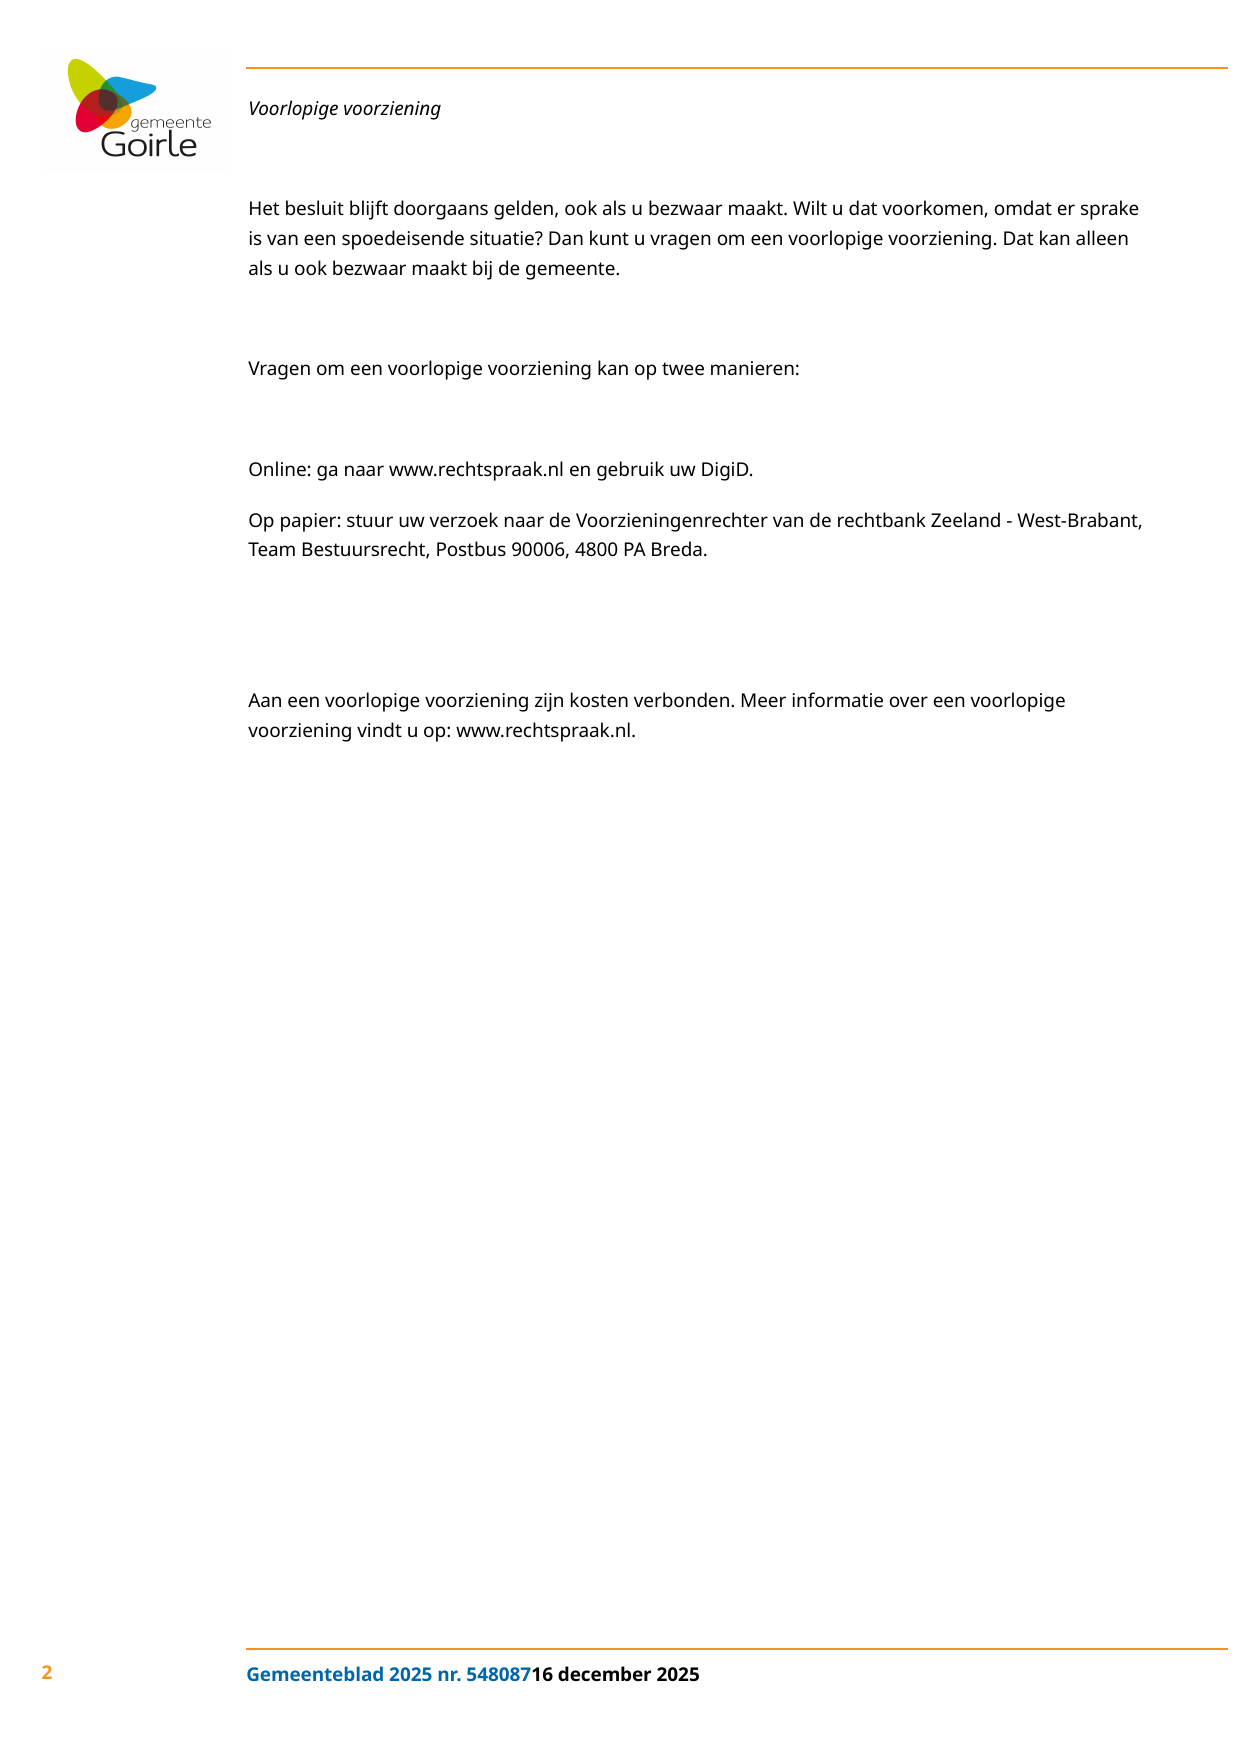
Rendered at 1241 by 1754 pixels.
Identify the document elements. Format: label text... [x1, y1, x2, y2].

picture [41, 47, 231, 172]
text Voorlopige voorziening [248, 95, 1152, 121]
text Het besluit blijft doorgaans gelden, ook als u bezwaar maakt. Wilt u dat voorkomen, omdat er sprake is van een spoedeisende situatie? Dan kunt u vragen om een voorlopige voorziening. Dat kan alleen als u ook bezwaar maakt bij de gemeente. [248, 196, 1152, 281]
text Vragen om een voorlopige voorziening kan op twee manieren: [248, 356, 1152, 381]
text Aan een voorlopige voorziening zijn kosten verbonden. Meer informatie over een voorlopige voorziening vindt u op: www.rechtspraak.nl. [248, 688, 1152, 743]
text Op papier: stuur uw verzoek naar de Voorzieningenrechter van de rechtbank Zeeland - West-Brabant, Team Bestuursrecht, Postbus 90006, 4800 PA Breda. [248, 507, 1152, 562]
text Online: ga naar www.rechtspraak.nl en gebruik uw DigiD. [248, 456, 1152, 482]
